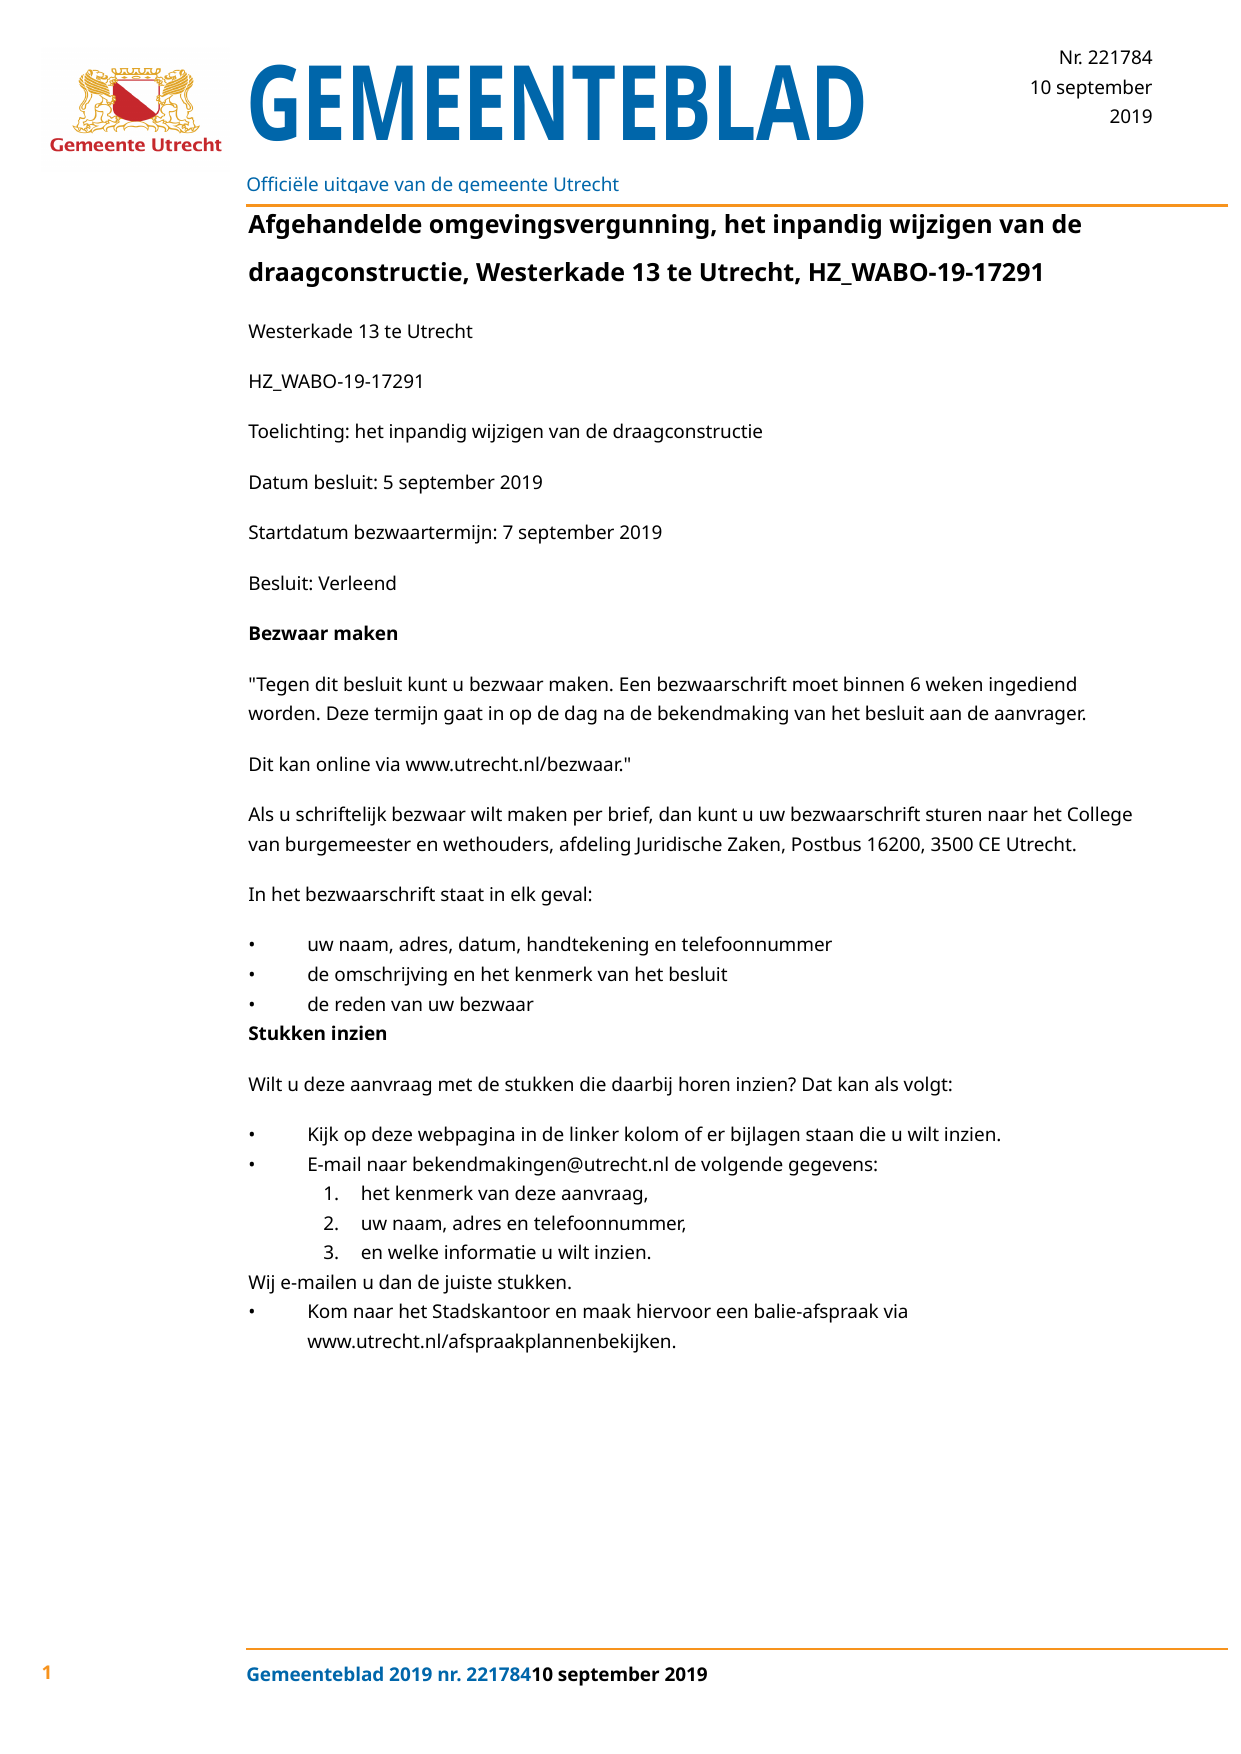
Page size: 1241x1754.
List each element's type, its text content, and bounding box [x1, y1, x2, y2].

list de omschrijving en het kenmerk van het besluit [248, 961, 1152, 987]
list het kenmerk van deze aanvraag, [323, 1180, 1152, 1206]
text Dit kan online via www.utrecht.nl/bezwaar." [248, 751, 1152, 777]
text Startdatum bezwaartermijn: 7 september 2019 [248, 519, 1152, 545]
list Kijk op deze webpagina in de linker kolom of er bijlagen staan die u wilt inzien. [248, 1121, 1152, 1147]
picture [41, 47, 231, 172]
text Datum besluit: 5 september 2019 [248, 469, 1152, 495]
text Besluit: Verleend [248, 570, 1152, 596]
text HZ_WABO-19-17291 [248, 368, 1152, 394]
text Stukken inzien [248, 1020, 1152, 1046]
text Westerkade 13 te Utrecht [248, 318, 1152, 344]
list Kom naar het Stadskantoor en maak hiervoor een balie-afspraak via www.utrecht.nl/afspraakplannenbekijken. [248, 1299, 1152, 1354]
text "Tegen dit besluit kunt u bezwaar maken. Een bezwaarschrift moet binnen 6 weken ingediend worden. Deze termijn gaat in op de dag na de bekendmaking van het besluit aan de aanvrager. [248, 671, 1152, 726]
text Toelichting: het inpandig wijzigen van de draagconstructie [248, 419, 1152, 444]
text Als u schriftelijk bezwaar wilt maken per brief, dan kunt u uw bezwaarschrift sturen naar het College van burgemeester en wethouders, afdeling Juridische Zaken, Postbus 16200, 3500 CE Utrecht. [248, 801, 1152, 857]
text Afgehandelde omgevingsvergunning, het inpandig wijzigen van de draagconstructie, Westerkade 13 te Utrecht, HZ_WABO-19-17291 [248, 207, 1152, 288]
list uw naam, adres en telefoonnummer, [323, 1210, 1152, 1236]
text In het bezwaarschrift staat in elk geval: [248, 881, 1152, 907]
text Wilt u deze aanvraag met de stukken die daarbij horen inzien? Dat kan als volgt: [248, 1071, 1152, 1097]
list de reden van uw bezwaar [248, 991, 1152, 1017]
text Bezwaar maken [248, 620, 1152, 646]
list uw naam, adres, datum, handtekening en telefoonnummer [248, 932, 1152, 957]
list E-mail naar bekendmakingen@utrecht.nl de volgende gegevens: [248, 1151, 1152, 1177]
text Wij e-mailen u dan de juiste stukken. [248, 1269, 1152, 1295]
list en welke informatie u wilt inzien. [323, 1239, 1152, 1265]
